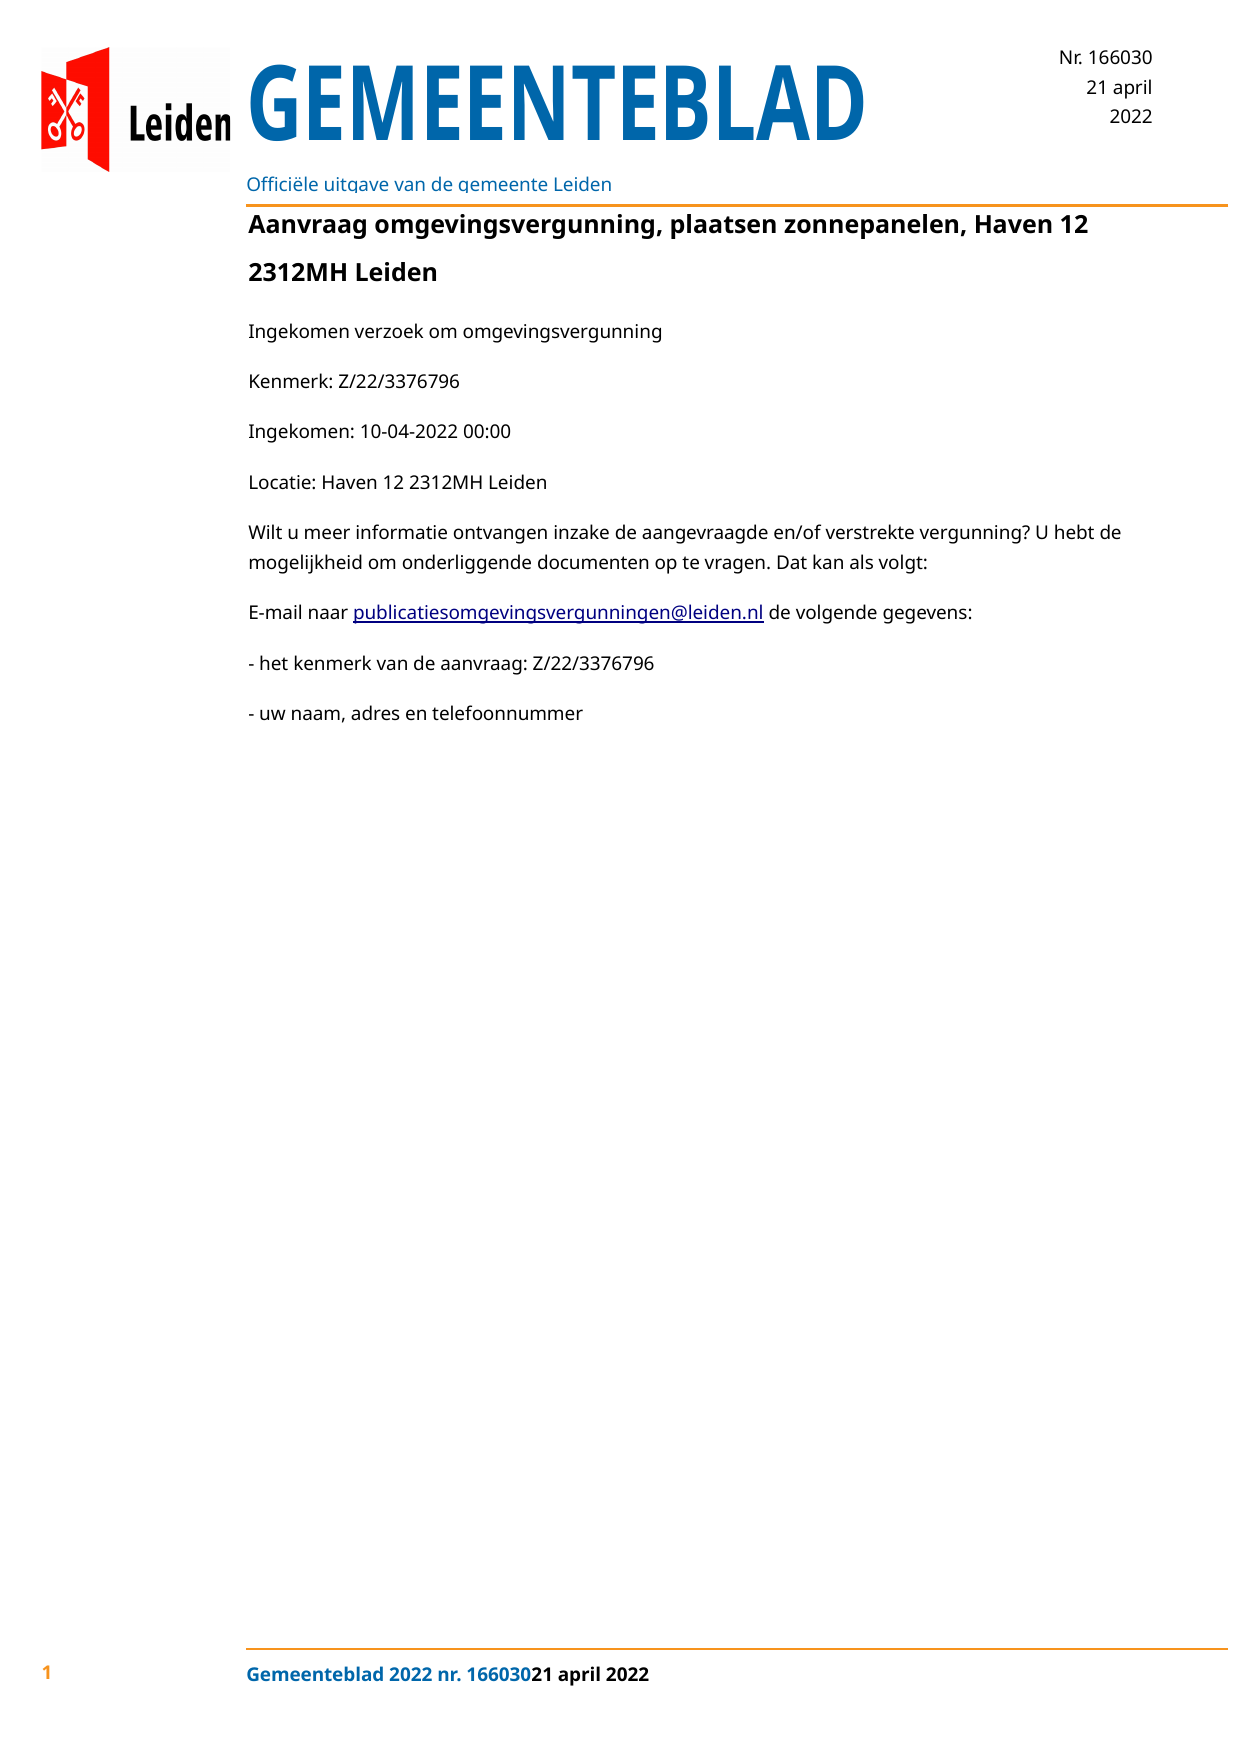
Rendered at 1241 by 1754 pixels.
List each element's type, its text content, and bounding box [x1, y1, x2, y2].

text Kenmerk: Z/22/3376796 [248, 368, 1152, 394]
picture [41, 47, 231, 172]
text E-mail naar publicatiesomgevingsvergunningen@leiden.nl de volgende gegevens: [248, 599, 1152, 625]
text Wilt u meer informatie ontvangen inzake de aangevraagde en/of verstrekte vergunning? U hebt de mogelijkheid om onderliggende documenten op te vragen. Dat kan als volgt: [248, 519, 1152, 575]
text Aanvraag omgevingsvergunning, plaatsen zonnepanelen, Haven 12 2312MH Leiden [248, 207, 1152, 288]
text Ingekomen verzoek om omgevingsvergunning [248, 318, 1152, 344]
text - uw naam, adres en telefoonnummer [248, 700, 1152, 726]
text - het kenmerk van de aanvraag: Z/22/3376796 [248, 650, 1152, 676]
text Locatie: Haven 12 2312MH Leiden [248, 469, 1152, 495]
text Ingekomen: 10-04-2022 00:00 [248, 419, 1152, 444]
